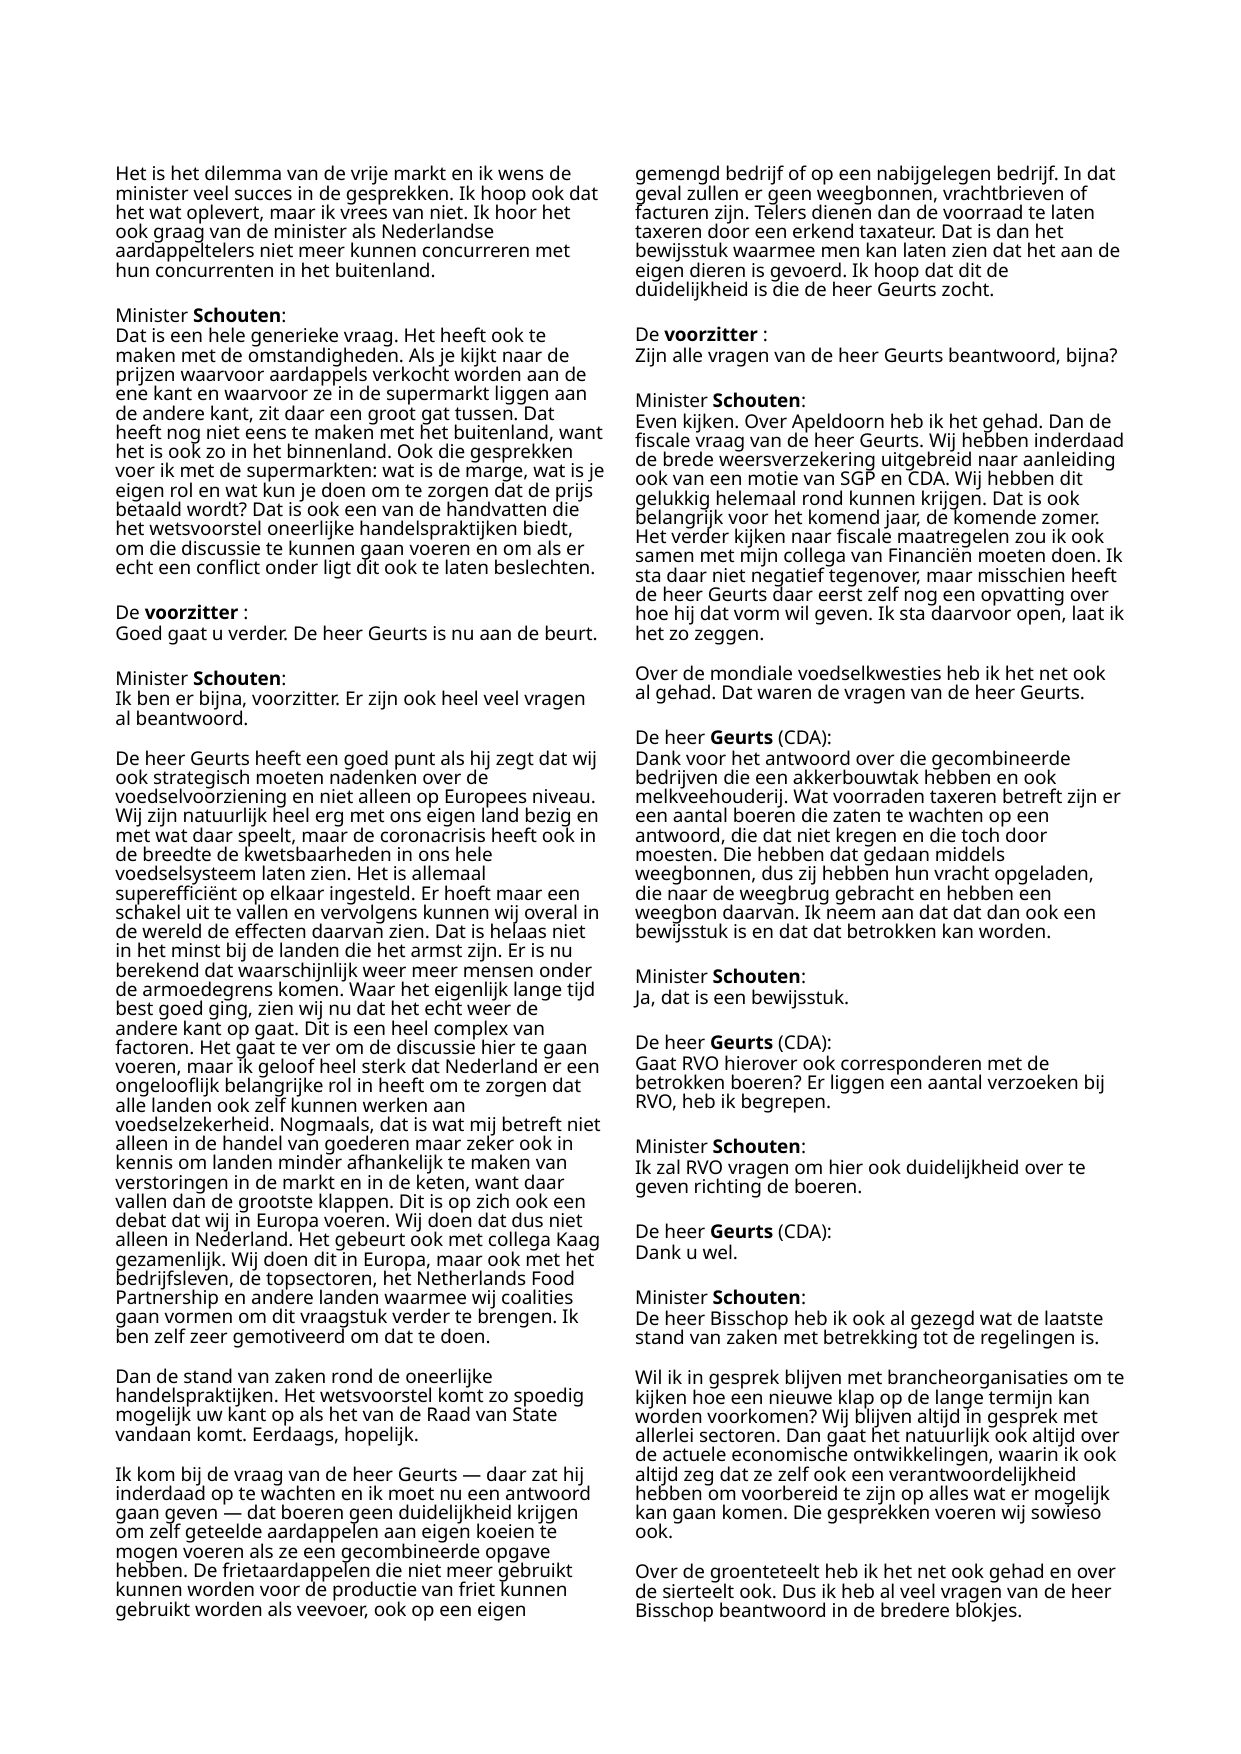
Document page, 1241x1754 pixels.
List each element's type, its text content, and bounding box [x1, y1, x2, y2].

text Dat is een hele generieke vraag. Het heeft ook te maken met de omstandigheden. Als je kijkt naar de prijzen waarvoor aardappels verkocht worden aan de ene kant en waarvoor ze in de supermarkt liggen aan de andere kant, zit daar een groot gat tussen. Dat heeft nog niet eens te maken met het buitenland, want het is ook zo in het binnenland. Ook die gesprekken voer ik met de supermarkten: wat is de marge, wat is je eigen rol en wat kun je doen om te zorgen dat de prijs betaald wordt? Dat is ook een van de handvatten die het wetsvoorstel oneerlijke handelspraktijken biedt, om die discussie te kunnen gaan voeren en om als er echt een conflict onder ligt dit ook te laten beslechten. [115, 327, 605, 578]
text Gaat RVO hierover ook corresponderen met de betrokken boeren? Er liggen een aantal verzoeken bij RVO, heb ik begrepen. [635, 1055, 1125, 1113]
text Dank voor het antwoord over die gecombineerde bedrijven die een akkerbouwtak hebben en ook melkveehouderij. Wat voorraden taxeren betreft zijn er een aantal boeren die zaten te wachten op een antwoord, die dat niet kregen en die toch door moesten. Die hebben dat gedaan middels weegbonnen, dus zij hebben hun vracht opgeladen, die naar de weegbrug gebracht en hebben een weegbon daarvan. Ik neem aan dat dat dan ook een bewijsstuk is en dat dat betrokken kan worden. [635, 750, 1125, 942]
text Ik zal RVO vragen om hier ook duidelijkheid over te geven richting de boeren. [635, 1159, 1125, 1198]
text De heer Geurts (CDA): [635, 1218, 1125, 1244]
text Over de mondiale voedselkwesties heb ik het net ook al gehad. Dat waren de vragen van de heer Geurts. [635, 664, 1125, 703]
text Het is het dilemma van de vrije markt en ik wens de minister veel succes in de gesprekken. Ik hoop ook dat het wat oplevert, maar ik vrees van niet. Ik hoor het ook graag van de minister als Nederlandse aardappeltelers niet meer kunnen concurreren met hun concurrenten in het buitenland. [115, 165, 605, 281]
text De voorzitter : [115, 599, 605, 624]
text gemengd bedrijf of op een nabijgelegen bedrijf. In dat geval zullen er geen weegbonnen, vrachtbrieven of facturen zijn. Telers dienen dan de voorraad te laten taxeren door een erkend taxateur. Dat is dan het bewijsstuk waarmee men kan laten zien dat het aan de eigen dieren is gevoerd. Ik hoop dat dit de duidelijkheid is die de heer Geurts zocht. [635, 165, 1125, 300]
text Minister Schouten: [635, 1284, 1125, 1310]
text Goed gaat u verder. De heer Geurts is nu aan de beurt. [115, 624, 605, 644]
text De heer Geurts heeft een goed punt als hij zegt dat wij ook strategisch moeten nadenken over de voedselvoorziening en niet alleen op Europees niveau. Wij zijn natuurlijk heel erg met ons eigen land bezig en met wat daar speelt, maar de coronacrisis heeft ook in de breedte de kwetsbaarheden in ons hele voedselsysteem laten zien. Het is allemaal superefficiënt op elkaar ingesteld. Er hoeft maar een schakel uit te vallen en vervolgens kunnen wij overal in de wereld de effecten daarvan zien. Dat is helaas niet in het minst bij de landen die het armst zijn. Er is nu berekend dat waarschijnlijk weer meer mensen onder de armoedegrens komen. Waar het eigenlijk lange tijd best goed ging, zien wij nu dat het echt weer de andere kant op gaat. Dit is een heel complex van factoren. Het gaat te ver om de discussie hier te gaan voeren, maar ik geloof heel sterk dat Nederland er een ongelooflijk belangrijke rol in heeft om te zorgen dat alle landen ook zelf kunnen werken aan voedselzekerheid. Nogmaals, dat is wat mij betreft niet alleen in de handel van goederen maar zeker ook in kennis om landen minder afhankelijk te maken van verstoringen in de markt en in de keten, want daar vallen dan de grootste klappen. Dit is op zich ook een debat dat wij in Europa voeren. Wij doen dat dus niet alleen in Nederland. Het gebeurt ook met collega Kaag gezamenlijk. Wij doen dit in Europa, maar ook met het bedrijfsleven, de topsectoren, het Netherlands Food Partnership en andere landen waarmee wij coalities gaan vormen om dit vraagstuk verder te brengen. Ik ben zelf zeer gemotiveerd om dat te doen. [115, 750, 605, 1347]
text Over de groenteteelt heb ik het net ook gehad en over de sierteelt ook. Dus ik heb al veel vragen van de heer Bisschop beantwoord in de bredere blokjes. [635, 1563, 1125, 1621]
text Even kijken. Over Apeldoorn heb ik het gehad. Dan de fiscale vraag van de heer Geurts. Wij hebben inderdaad de brede weersverzekering uitgebreid naar aanleiding ook van een motie van SGP en CDA. Wij hebben dit gelukkig helemaal rond kunnen krijgen. Dat is ook belangrijk voor het komend jaar, de komende zomer. Het verder kijken naar fiscale maatregelen zou ik ook samen met mijn collega van Financiën moeten doen. Ik sta daar niet negatief tegenover, maar misschien heeft de heer Geurts daar eerst zelf nog een opvatting over hoe hij dat vorm wil geven. Ik sta daarvoor open, laat ik het zo zeggen. [635, 413, 1125, 644]
text Ik ben er bijna, voorzitter. Er zijn ook heel veel vragen al beantwoord. [115, 690, 605, 729]
text De heer Bisschop heb ik ook al gezegd wat de laatste stand van zaken met betrekking tot de regelingen is. [635, 1310, 1125, 1349]
text Minister Schouten: [635, 1133, 1125, 1159]
text Wil ik in gesprek blijven met brancheorganisaties om te kijken hoe een nieuwe klap op de lange termijn kan worden voorkomen? Wij blijven altijd in gesprek met allerlei sectoren. Dan gaat het natuurlijk ook altijd over de actuele economische ontwikkelingen, waarin ik ook altijd zeg dat ze zelf ook een verantwoordelijkheid hebben om voorbereid te zijn op alles wat er mogelijk kan gaan komen. Die gesprekken voeren wij sowieso ook. [635, 1369, 1125, 1543]
text Minister Schouten: [635, 963, 1125, 989]
text Minister Schouten: [115, 302, 605, 327]
text De heer Geurts (CDA): [635, 1029, 1125, 1055]
text De voorzitter : [635, 321, 1125, 347]
text Minister Schouten: [635, 387, 1125, 413]
text Dank u wel. [635, 1244, 1125, 1263]
text De heer Geurts (CDA): [635, 724, 1125, 750]
text Minister Schouten: [115, 665, 605, 690]
text Zijn alle vragen van de heer Geurts beantwoord, bijna? [635, 347, 1125, 366]
text Dan de stand van zaken rond de oneerlijke handelspraktijken. Het wetsvoorstel komt zo spoedig mogelijk uw kant op als het van de Raad van State vandaan komt. Eerdaags, hopelijk. [115, 1368, 605, 1445]
text Ik kom bij de vraag van de heer Geurts — daar zat hij inderdaad op te wachten en ik moet nu een antwoord gaan geven — dat boeren geen duidelijkheid krijgen om zelf geteelde aardappelen aan eigen koeien te mogen voeren als ze een gecombineerde opgave hebben. De frietaardappelen die niet meer gebruikt kunnen worden voor de productie van friet kunnen gebruikt worden als veevoer, ook op een eigen [115, 1466, 605, 1620]
text Ja, dat is een bewijsstuk. [635, 989, 1125, 1008]
